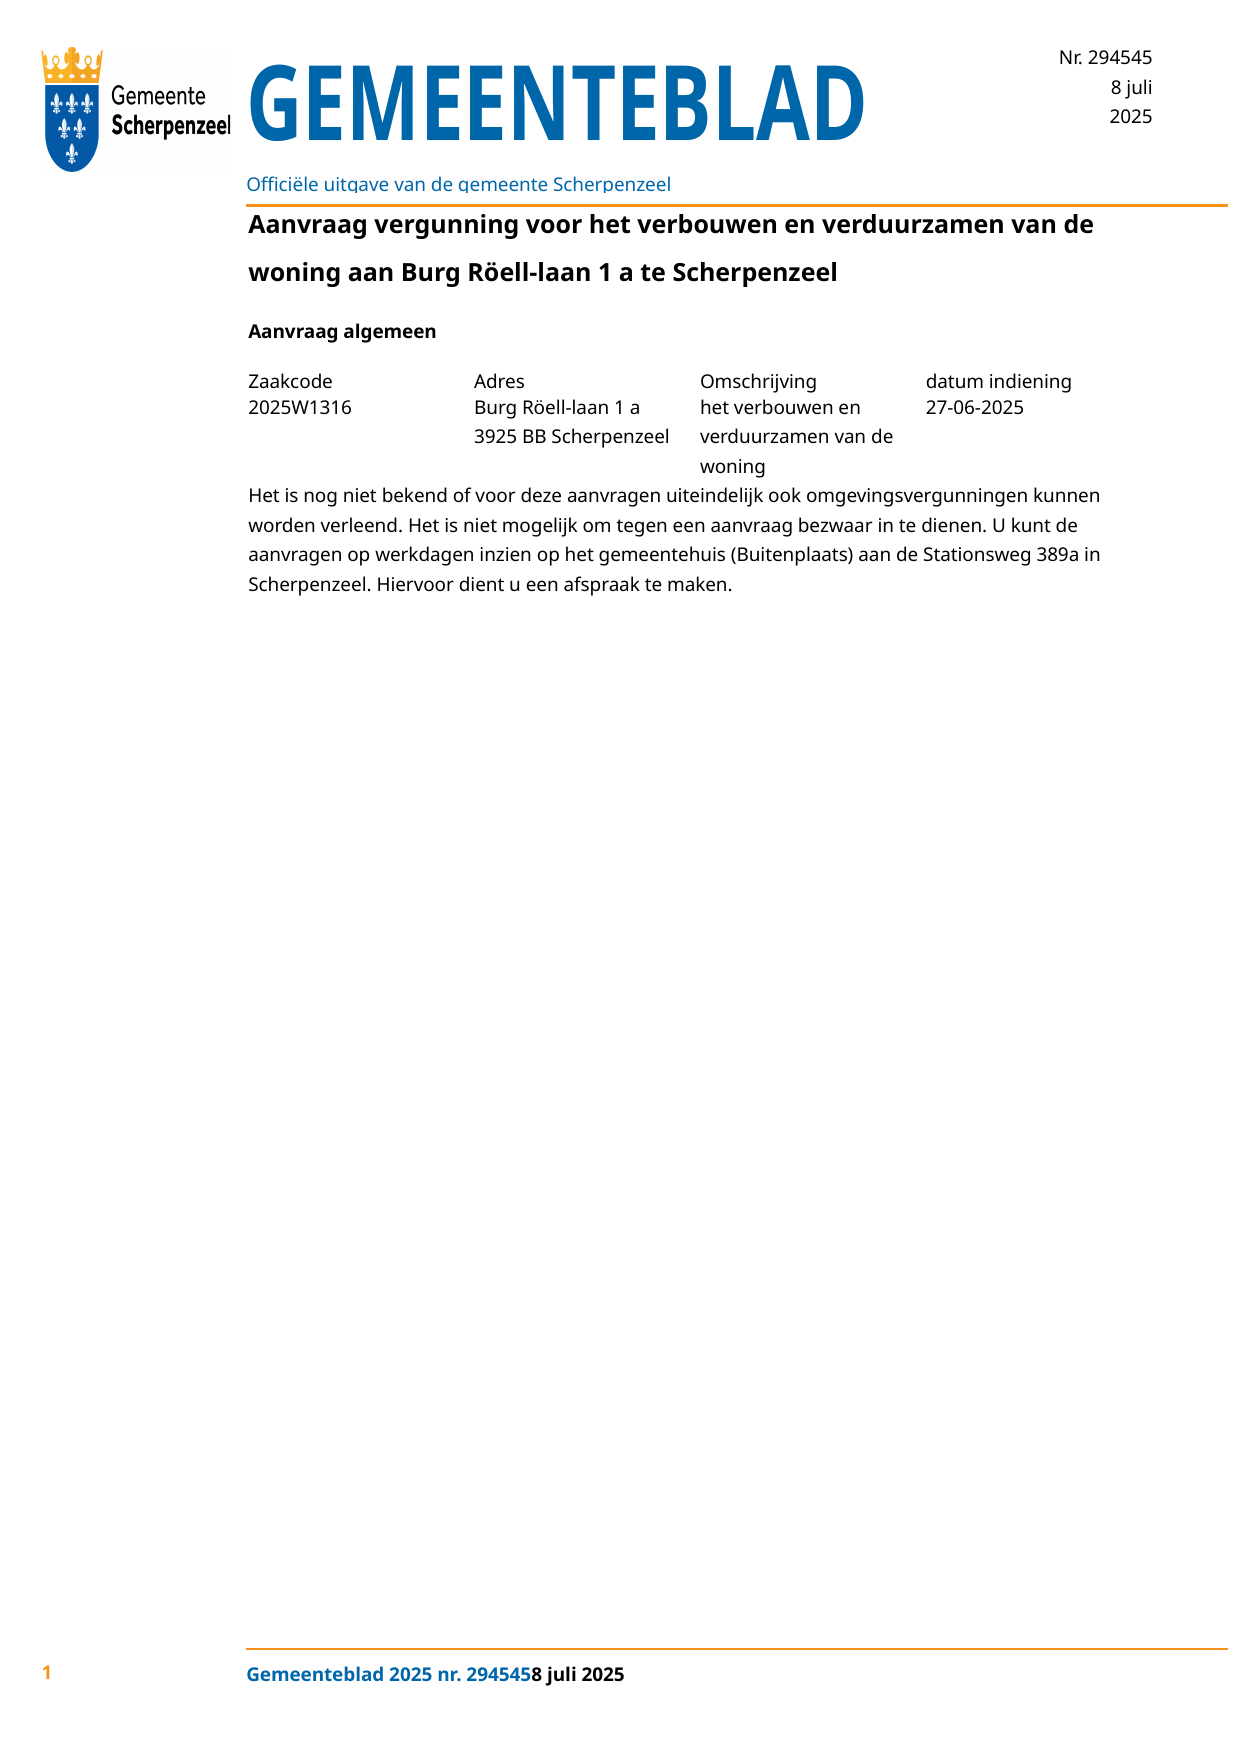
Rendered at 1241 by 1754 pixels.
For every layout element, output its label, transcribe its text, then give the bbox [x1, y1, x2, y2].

table_cell het verbouwen en verduurzamen van de woning [700, 394, 926, 479]
table_header datum indiening [926, 369, 1152, 394]
text Aanvraag algemeen [248, 318, 1152, 344]
text Aanvraag vergunning voor het verbouwen en verduurzamen van de woning aan Burg Röell-laan 1 a te Scherpenzeel [248, 207, 1152, 288]
picture [41, 47, 231, 172]
table_cell Burg Röell-laan 1 a 3925 BB Scherpenzeel [474, 394, 700, 479]
table_cell 2025W1316 [248, 394, 474, 479]
table_header Adres [474, 369, 700, 394]
table_header Zaakcode [248, 369, 474, 394]
table_header Omschrijving [700, 369, 926, 394]
table_cell 27-06-2025 [926, 394, 1152, 479]
text Het is nog niet bekend of voor deze aanvragen uiteindelijk ook omgevingsvergunningen kunnen worden verleend. Het is niet mogelijk om tegen een aanvraag bezwaar in te dienen. U kunt de aanvragen op werkdagen inzien op het gemeentehuis (Buitenplaats) aan de Stationsweg 389a in Scherpenzeel. Hiervoor dient u een afspraak te maken. [248, 482, 1152, 597]
